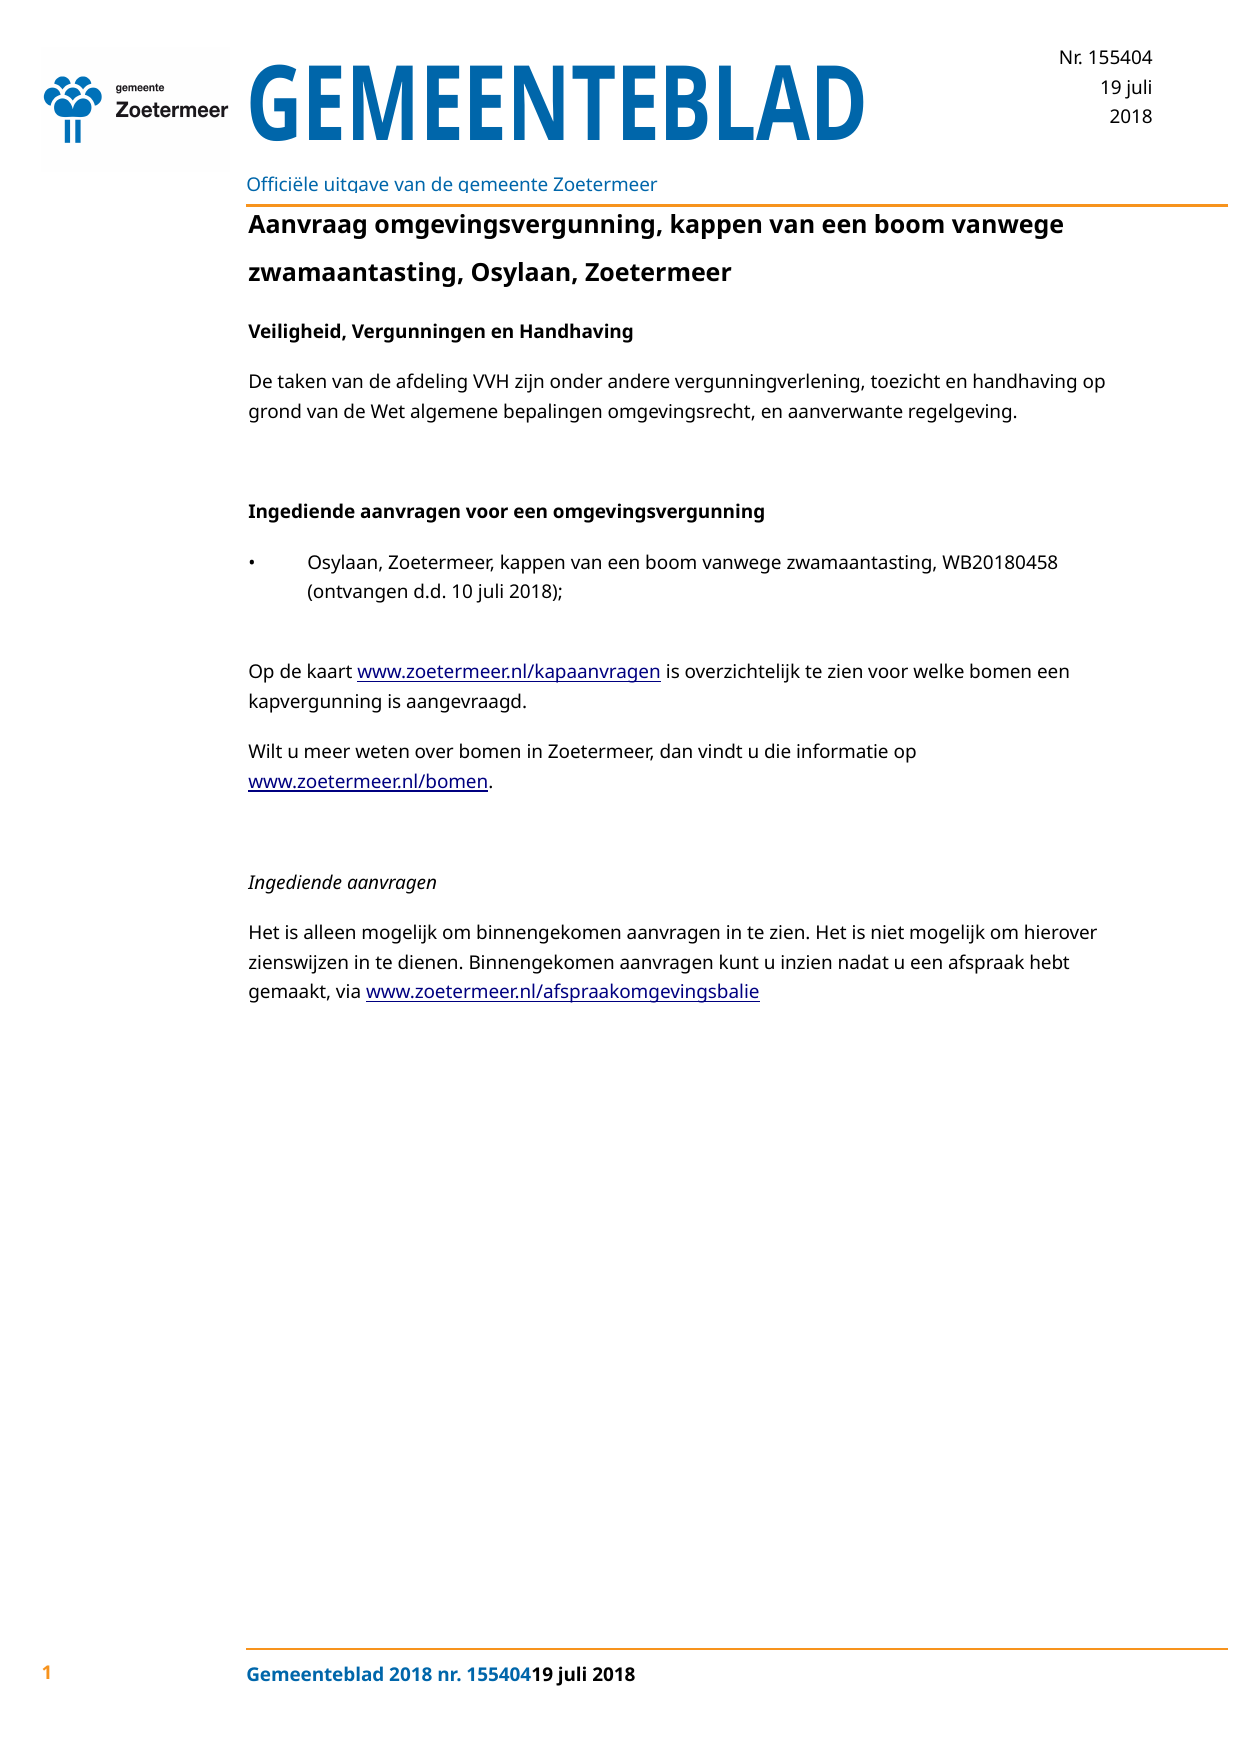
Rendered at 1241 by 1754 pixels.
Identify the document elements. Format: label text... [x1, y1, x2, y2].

text Wilt u meer weten over bomen in Zoetermeer, dan vindt u die informatie op www.zoetermeer.nl/bomen. [248, 739, 1152, 794]
text Veiligheid, Vergunningen en Handhaving [248, 318, 1152, 344]
text Het is alleen mogelijk om binnengekomen aanvragen in te zien. Het is niet mogelijk om hierover zienswijzen in te dienen. Binnengekomen aanvragen kunt u inzien nadat u een afspraak hebt gemaakt, via www.zoetermeer.nl/afspraakomgevingsbalie [248, 919, 1152, 1004]
text Op de kaart www.zoetermeer.nl/kapaanvragen is overzichtelijk te zien voor welke bomen een kapvergunning is aangevraagd. [248, 659, 1152, 714]
list Osylaan, Zoetermeer, kappen van een boom vanwege zwamaantasting, WB20180458 (ontvangen d.d. 10 juli 2018); [248, 549, 1152, 604]
text Ingediende aanvragen [248, 869, 1152, 895]
text Ingediende aanvragen voor een omgevingsvergunning [248, 499, 1152, 524]
picture [41, 47, 231, 172]
text Aanvraag omgevingsvergunning, kappen van een boom vanwege zwamaantasting, Osylaan, Zoetermeer [248, 207, 1152, 288]
text De taken van de afdeling VVH zijn onder andere vergunningverlening, toezicht en handhaving op grond van de Wet algemene bepalingen omgevingsrecht, en aanverwante regelgeving. [248, 368, 1152, 424]
